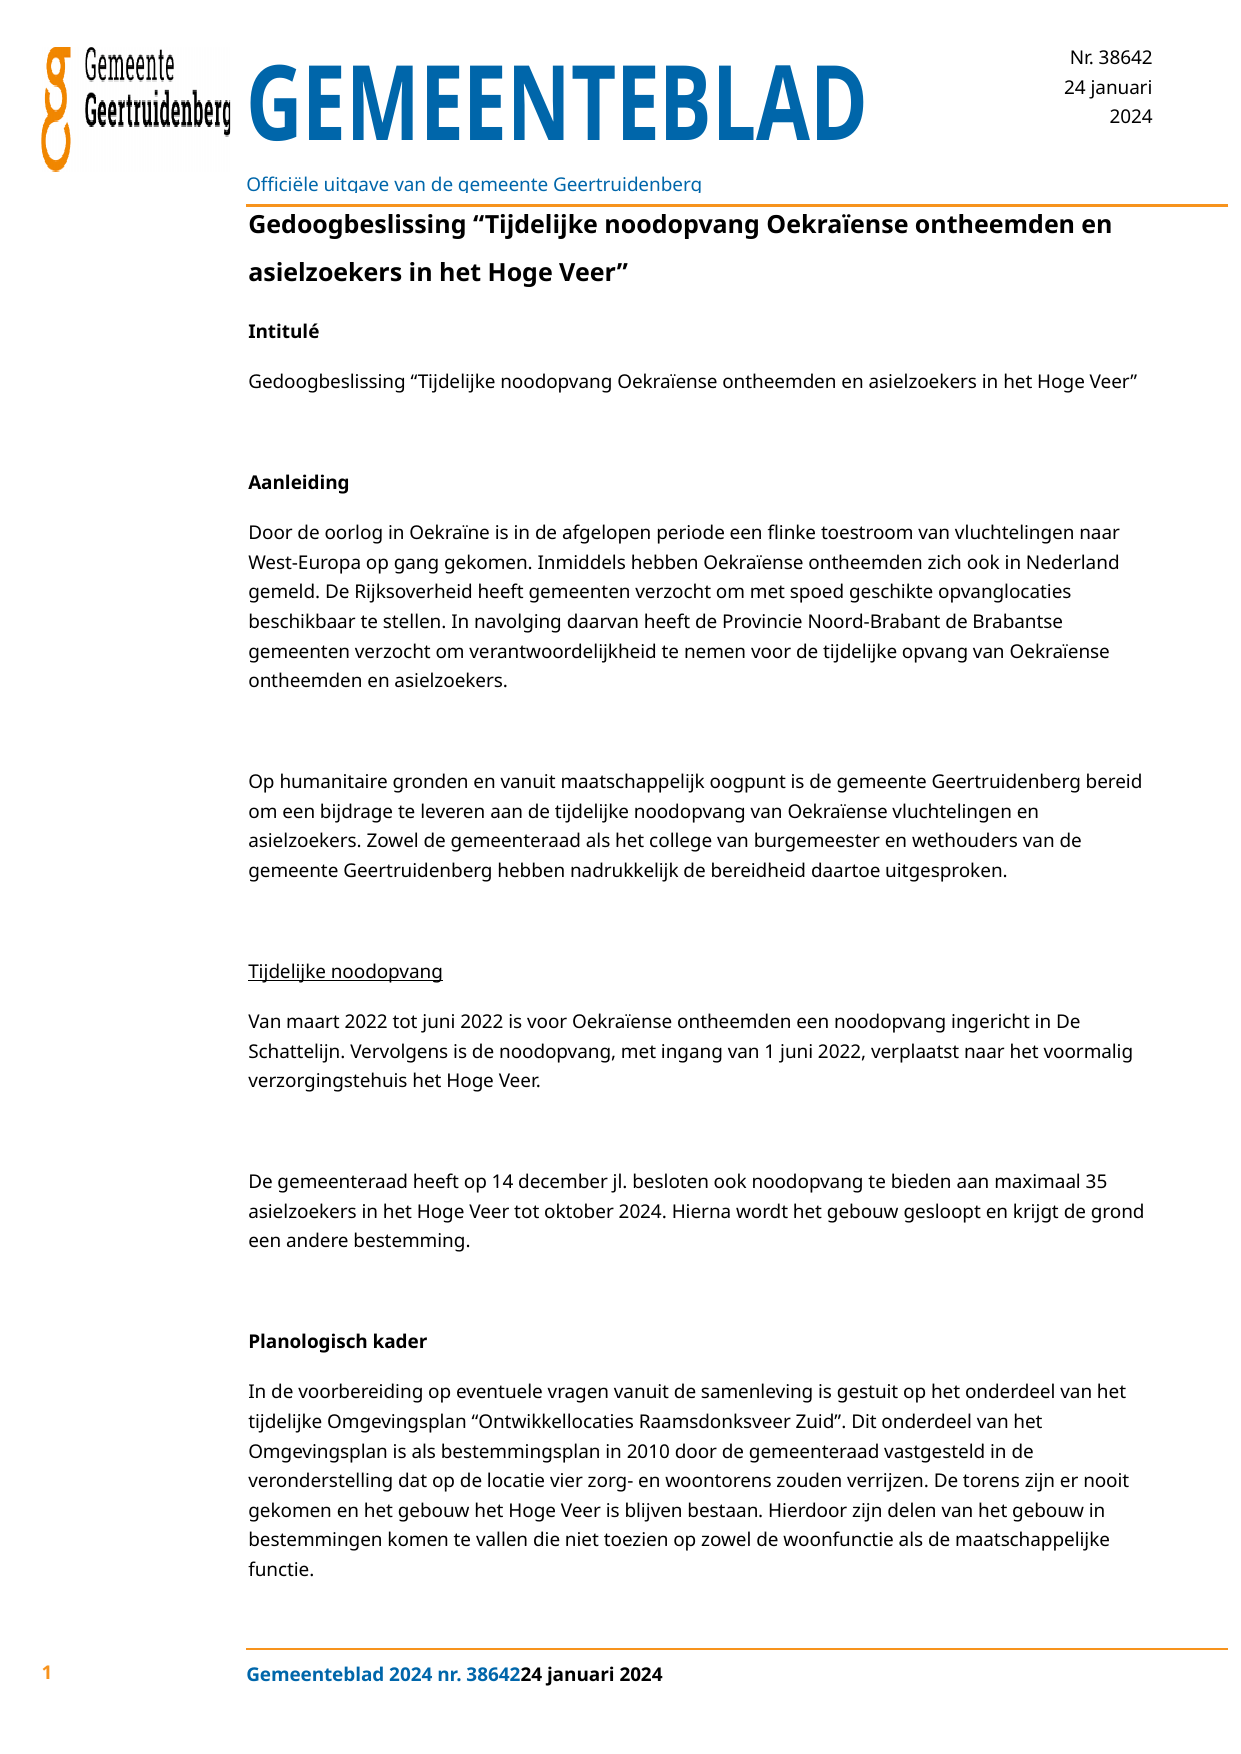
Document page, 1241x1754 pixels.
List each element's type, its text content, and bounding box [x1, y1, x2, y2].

text Planologisch kader [248, 1328, 1152, 1354]
text Op humanitaire gronden en vanuit maatschappelijk oogpunt is de gemeente Geertruidenberg bereid om een bijdrage te leveren aan de tijdelijke noodopvang van Oekraïense vluchtelingen en asielzoekers. Zowel de gemeenteraad als het college van burgemeester en wethouders van de gemeente Geertruidenberg hebben nadrukkelijk de bereidheid daartoe uitgesproken. [248, 768, 1152, 883]
text Gedoogbeslissing “Tijdelijke noodopvang Oekraïense ontheemden en asielzoekers in het Hoge Veer” [248, 368, 1152, 394]
text Aanleiding [248, 469, 1152, 495]
text Tijdelijke noodopvang [248, 958, 1152, 984]
text Door de oorlog in Oekraïne is in de afgelopen periode een flinke toestroom van vluchtelingen naar West-Europa op gang gekomen. Inmiddels hebben Oekraïense ontheemden zich ook in Nederland gemeld. De Rijksoverheid heeft gemeenten verzocht om met spoed geschikte opvanglocaties beschikbaar te stellen. In navolging daarvan heeft de Provincie Noord-Brabant de Brabantse gemeenten verzocht om verantwoordelijkheid te nemen voor de tijdelijke opvang van Oekraïense ontheemden en asielzoekers. [248, 519, 1152, 693]
text Intitulé [248, 318, 1152, 344]
text In de voorbereiding op eventuele vragen vanuit de samenleving is gestuit op het onderdeel van het tijdelijke Omgevingsplan “Ontwikkellocaties Raamsdonksveer Zuid”. Dit onderdeel van het Omgevingsplan is als bestemmingsplan in 2010 door de gemeenteraad vastgesteld in de veronderstelling dat op de locatie vier zorg- en woontorens zouden verrijzen. De torens zijn er nooit gekomen en het gebouw het Hoge Veer is blijven bestaan. Hierdoor zijn delen van het gebouw in bestemmingen komen te vallen die niet toezien op zowel de woonfunctie als de maatschappelijke functie. [248, 1379, 1152, 1582]
text Gedoogbeslissing “Tijdelijke noodopvang Oekraïense ontheemden en asielzoekers in het Hoge Veer” [248, 207, 1152, 288]
text Van maart 2022 tot juni 2022 is voor Oekraïense ontheemden een noodopvang ingericht in De Schattelijn. Vervolgens is de noodopvang, met ingang van 1 juni 2022, verplaatst naar het voormalig verzorgingstehuis het Hoge Veer. [248, 1008, 1152, 1093]
picture [41, 47, 231, 172]
text De gemeenteraad heeft op 14 december jl. besloten ook noodopvang te bieden aan maximaal 35 asielzoekers in het Hoge Veer tot oktober 2024. Hierna wordt het gebouw gesloopt en krijgt de grond een andere bestemming. [248, 1168, 1152, 1253]
